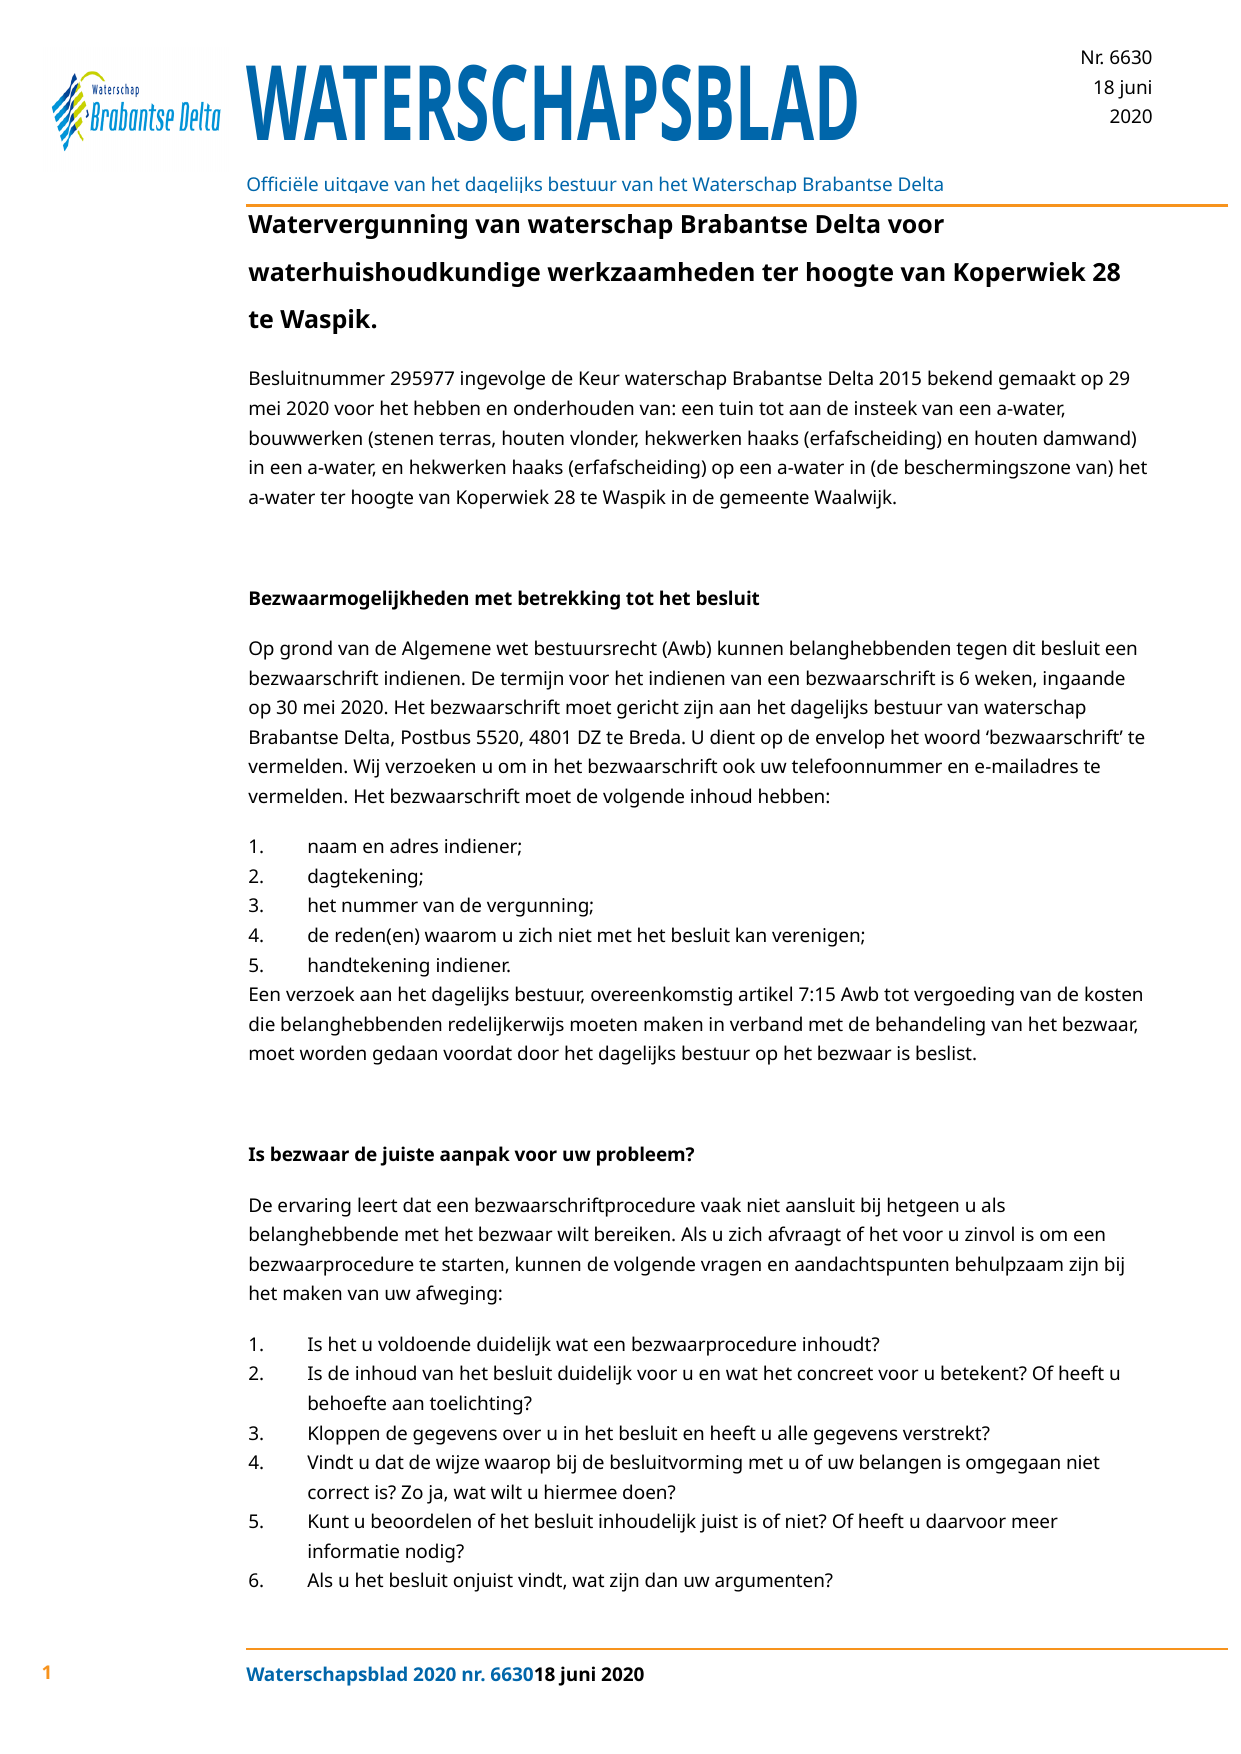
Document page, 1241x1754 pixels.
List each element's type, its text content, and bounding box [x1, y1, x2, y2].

list Als u het besluit onjuist vindt, wat zijn dan uw argumenten? [248, 1568, 1152, 1593]
list naam en adres indiener; [248, 833, 1152, 859]
text Besluitnummer 295977 ingevolge de Keur waterschap Brabantse Delta 2015 bekend gemaakt op 29 mei 2020 voor het hebben en onderhouden van: een tuin tot aan de insteek van een a-water, bouwwerken (stenen terras, houten vlonder, hekwerken haaks (erfafscheiding) en houten damwand) in een a-water, en hekwerken haaks (erfafscheiding) op een a-water in (de beschermingszone van) het a-water ter hoogte van Koperwiek 28 te Waspik in de gemeente Waalwijk. [248, 366, 1152, 509]
list Is het u voldoende duidelijk wat een bezwaarprocedure inhoudt? [248, 1331, 1152, 1357]
list Kunt u beoordelen of het besluit inhoudelijk juist is of niet? Of heeft u daarvoor meer informatie nodig? [248, 1508, 1152, 1564]
picture [41, 47, 231, 172]
text Op grond van de Algemene wet bestuursrecht (Awb) kunnen belanghebbenden tegen dit besluit een bezwaarschrift indienen. De termijn voor het indienen van een bezwaarschrift is 6 weken, ingaande op 30 mei 2020. Het bezwaarschrift moet gericht zijn aan het dagelijks bestuur van waterschap Brabantse Delta, Postbus 5520, 4801 DZ te Breda. U dient op de envelop het woord ‘bezwaarschrift’ te vermelden. Wij verzoeken u om in het bezwaarschrift ook uw telefoonnummer en e‑mailadres te vermelden. Het bezwaarschrift moet de volgende inhoud hebben: [248, 635, 1152, 809]
text De ervaring leert dat een bezwaarschriftprocedure vaak niet aansluit bij hetgeen u als belanghebbende met het bezwaar wilt bereiken. Als u zich afvraagt of het voor u zinvol is om een bezwaarprocedure te starten, kunnen de volgende vragen en aandachtspunten behulpzaam zijn bij het maken van uw afweging: [248, 1192, 1152, 1306]
list Kloppen de gegevens over u in het besluit en heeft u alle gegevens verstrekt? [248, 1420, 1152, 1445]
text Een verzoek aan het dagelijks bestuur, overeenkomstig artikel 7:15 Awb tot vergoeding van de kosten die belanghebbenden redelijkerwijs moeten maken in verband met de behandeling van het bezwaar, moet worden gedaan voordat door het dagelijks bestuur op het bezwaar is beslist. [248, 981, 1152, 1066]
list Vindt u dat de wijze waarop bij de besluitvorming met u of uw belangen is omgegaan niet correct is? Zo ja, wat wilt u hiermee doen? [248, 1449, 1152, 1504]
list de reden(en) waarom u zich niet met het besluit kan verenigen; [248, 922, 1152, 948]
text Is bezwaar de juiste aanpak voor uw probleem? [248, 1141, 1152, 1167]
list Is de inhoud van het besluit duidelijk voor u en wat het concreet voor u betekent? Of heeft u behoefte aan toelichting? [248, 1361, 1152, 1416]
list dagtekening; [248, 863, 1152, 889]
list handtekening indiener. [248, 952, 1152, 977]
text Bezwaarmogelijkheden met betrekking tot het besluit [248, 585, 1152, 610]
text Watervergunning van waterschap Brabantse Delta voor waterhuishoudkundige werkzaamheden ter hoogte van Koperwiek 28 te Waspik. [248, 207, 1152, 336]
list het nummer van de vergunning; [248, 893, 1152, 918]
